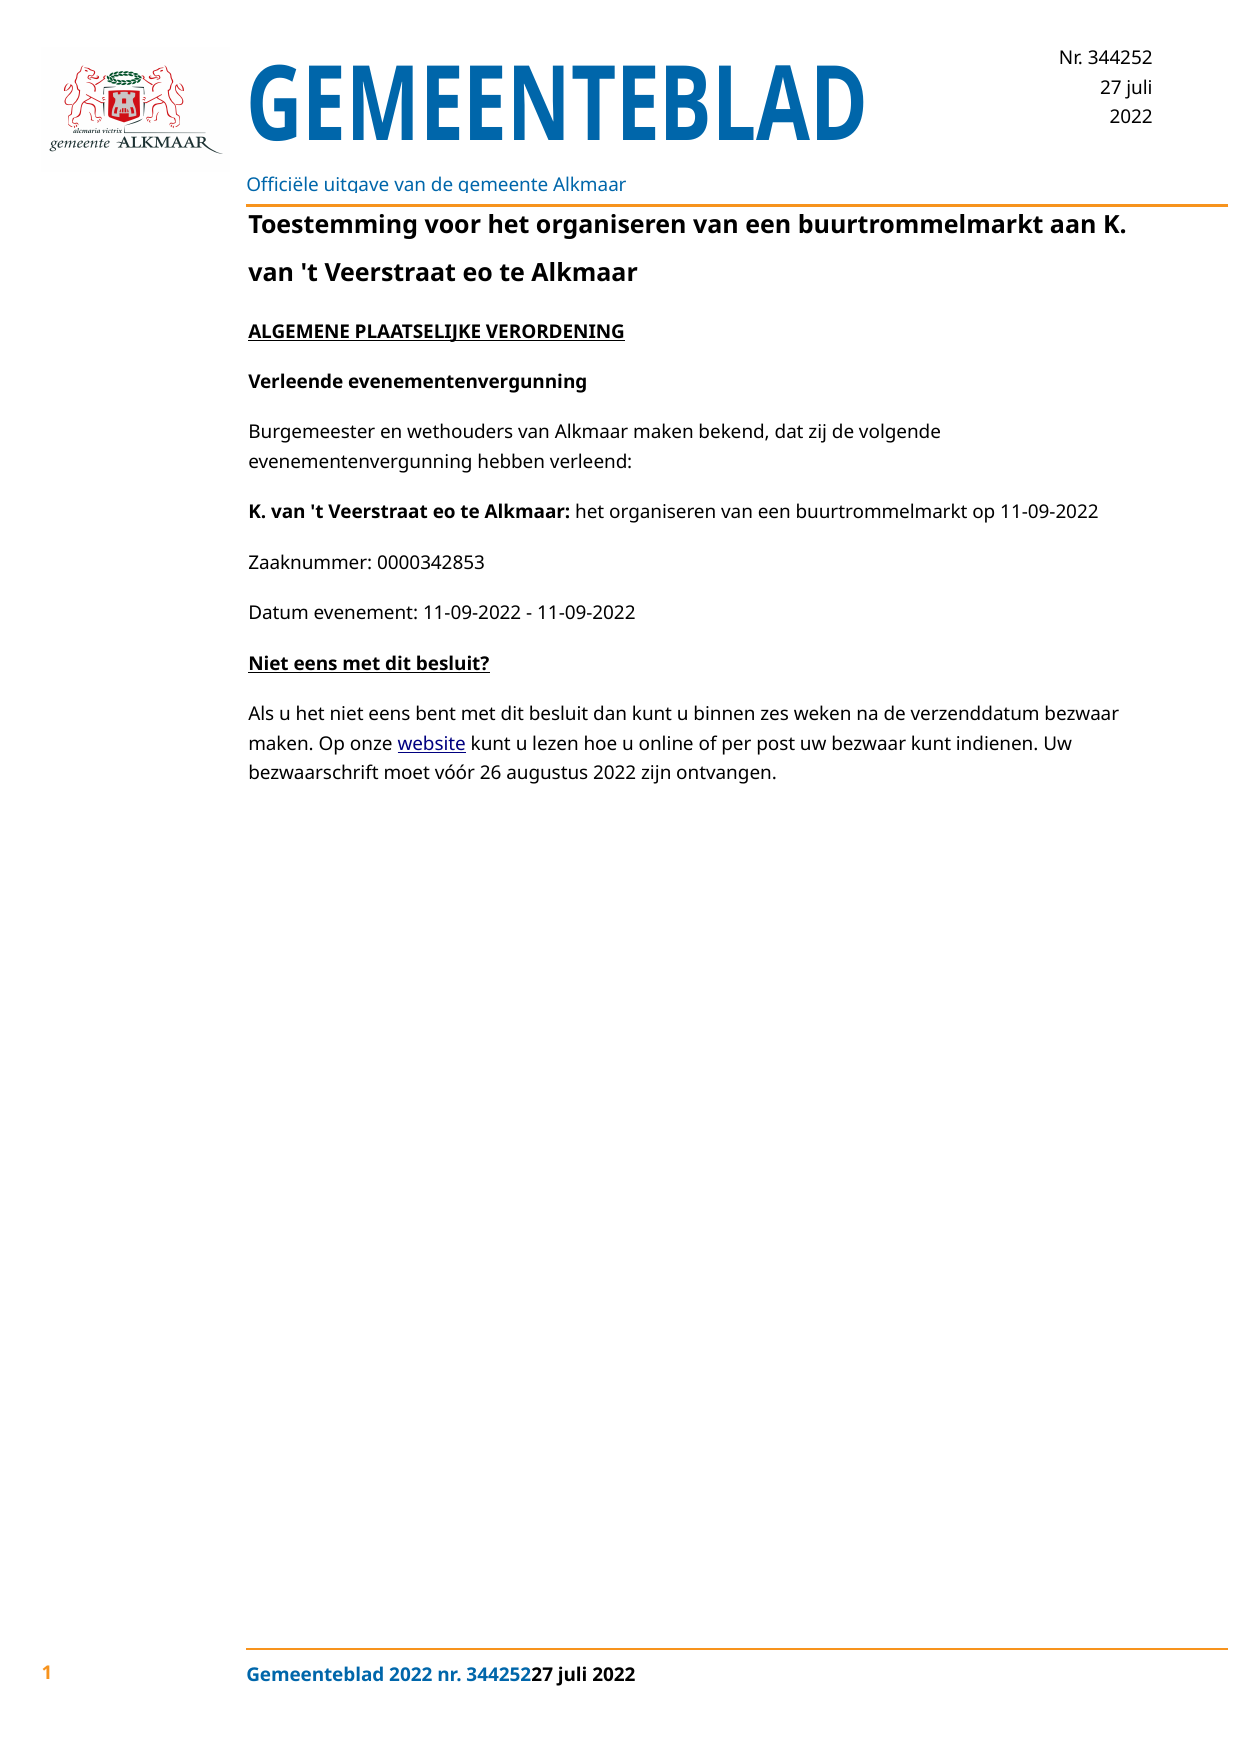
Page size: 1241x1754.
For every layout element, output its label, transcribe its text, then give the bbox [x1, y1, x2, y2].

text Zaaknummer: 0000342853 [248, 549, 1152, 575]
text Niet eens met dit besluit? [248, 650, 1152, 676]
text ALGEMENE PLAATSELIJKE VERORDENING [248, 318, 1152, 344]
text Als u het niet eens bent met dit besluit dan kunt u binnen zes weken na de verzenddatum bezwaar maken. Op onze website kunt u lezen hoe u online of per post uw bezwaar kunt indienen. Uw bezwaarschrift moet vóór 26 augustus 2022 zijn ontvangen. [248, 700, 1152, 785]
text Toestemming voor het organiseren van een buurtrommelmarkt aan K. van 't Veerstraat eo te Alkmaar [248, 207, 1152, 288]
text Verleende evenementenvergunning [248, 368, 1152, 394]
picture [41, 47, 231, 172]
text K. van 't Veerstraat eo te Alkmaar: het organiseren van een buurtrommelmarkt op 11-09-2022 [248, 499, 1152, 524]
text Burgemeester en wethouders van Alkmaar maken bekend, dat zij de volgende evenementenvergunning hebben verleend: [248, 419, 1152, 474]
text Datum evenement: 11-09-2022 - 11-09-2022 [248, 599, 1152, 625]
